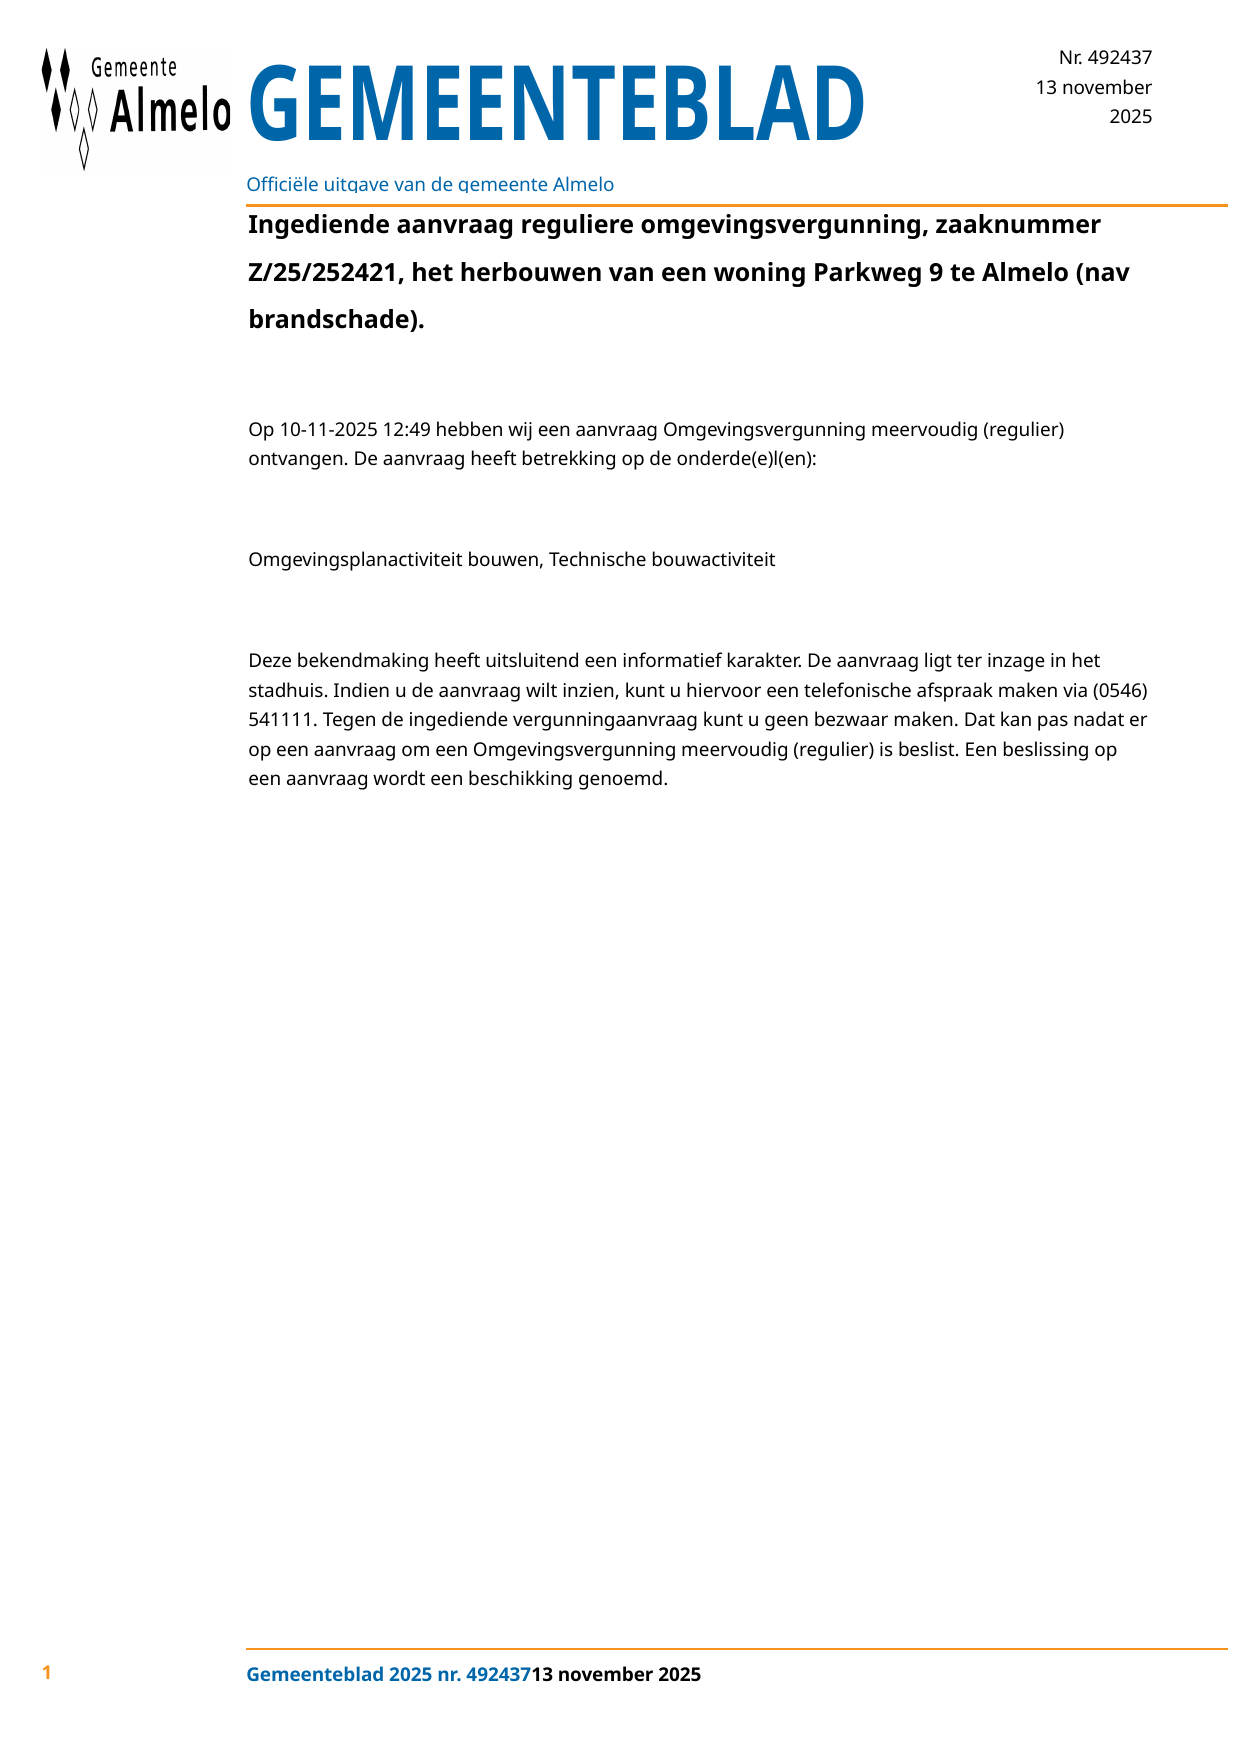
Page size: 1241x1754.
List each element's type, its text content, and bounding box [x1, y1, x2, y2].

picture [41, 47, 231, 172]
text Omgevingsplanactiviteit bouwen, Technische bouwactiviteit [248, 546, 1152, 572]
text Ingediende aanvraag reguliere omgevingsvergunning, zaaknummer Z/25/252421, het herbouwen van een woning Parkweg 9 te Almelo (nav brandschade). [248, 207, 1152, 336]
text Deze bekendmaking heeft uitsluitend een informatief karakter. De aanvraag ligt ter inzage in het stadhuis. Indien u de aanvraag wilt inzien, kunt u hiervoor een telefonische afspraak maken via (0546) 541111. Tegen de ingediende vergunningaanvraag kunt u geen bezwaar maken. Dat kan pas nadat er op een aanvraag om een Omgevingsvergunning meervoudig (regulier) is beslist. Een beslissing op een aanvraag wordt een beschikking genoemd. [248, 647, 1152, 791]
text Op 10-11-2025 12:49 hebben wij een aanvraag Omgevingsvergunning meervoudig (regulier) ontvangen. De aanvraag heeft betrekking op de onderde(e)l(en): [248, 416, 1152, 471]
